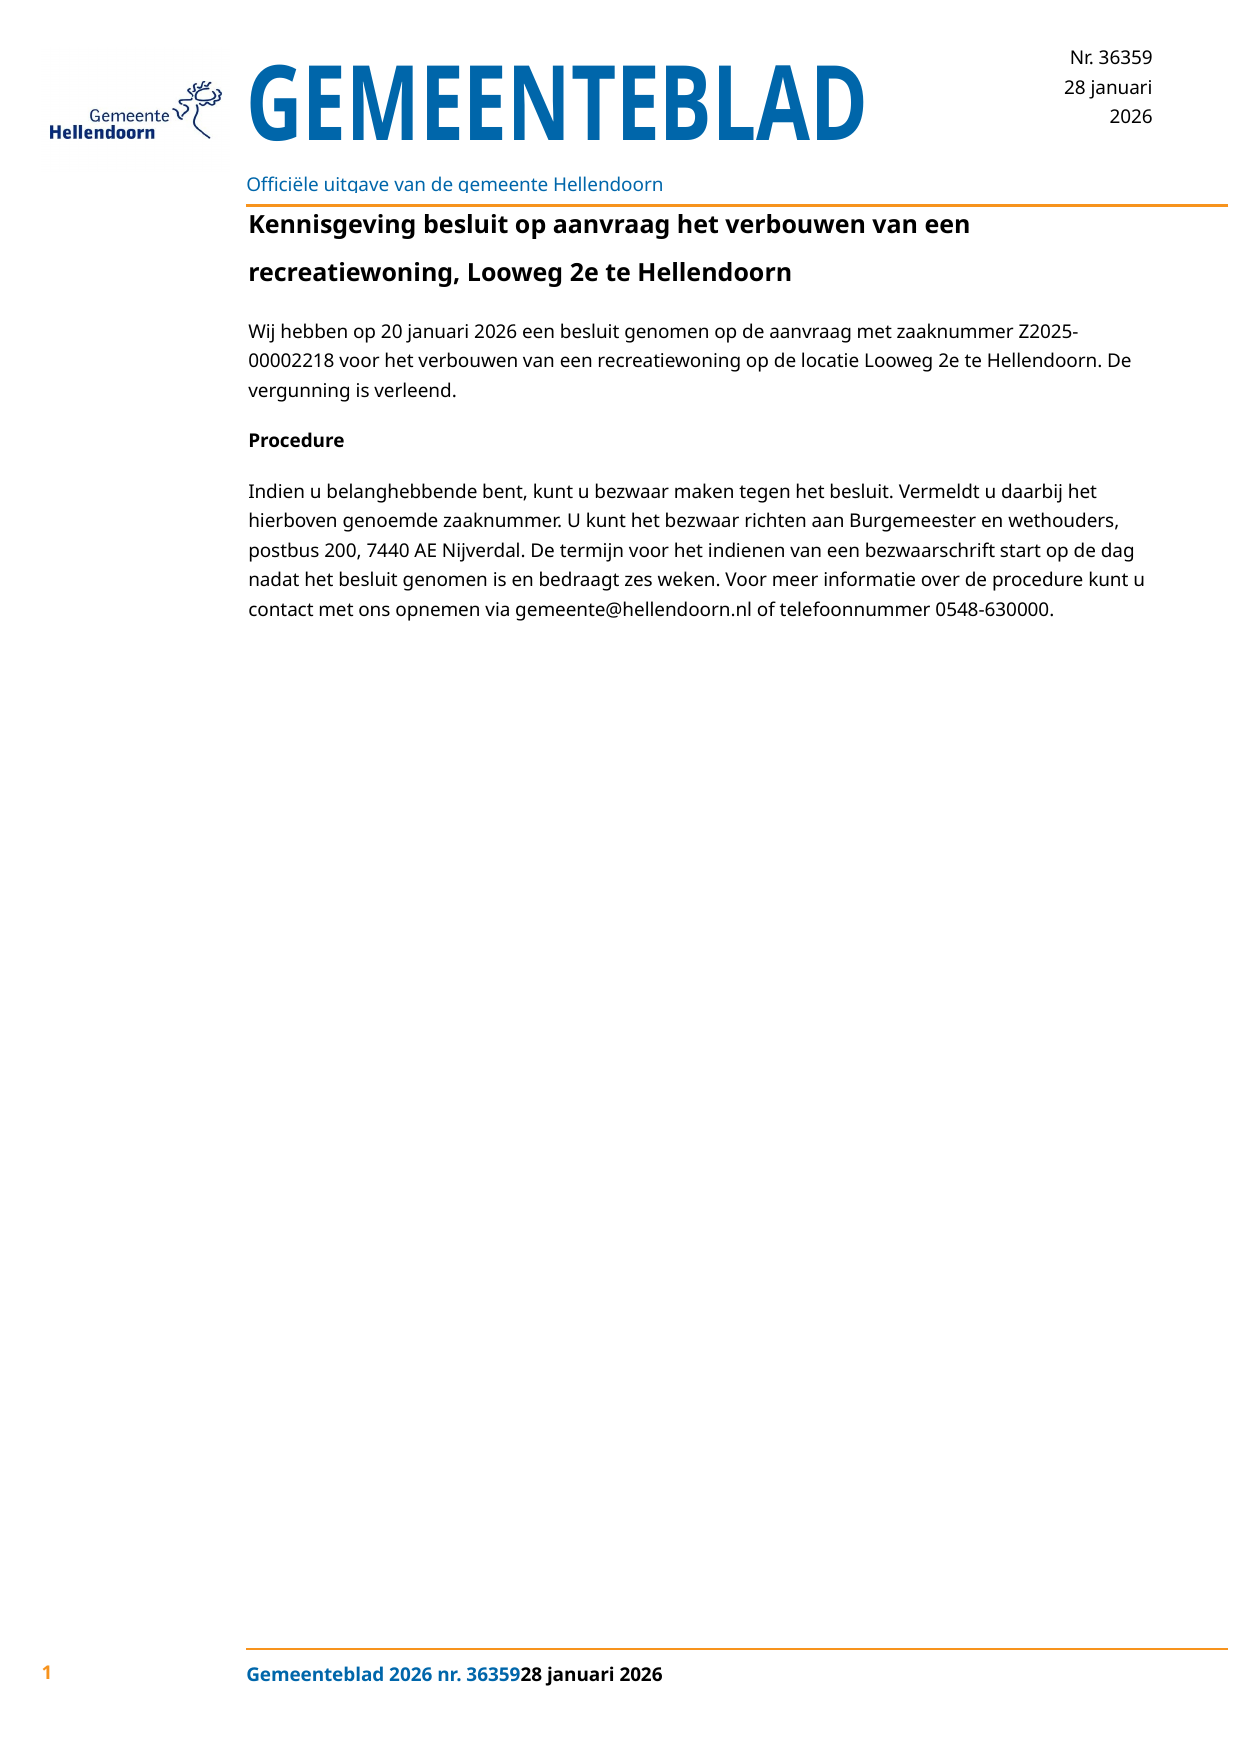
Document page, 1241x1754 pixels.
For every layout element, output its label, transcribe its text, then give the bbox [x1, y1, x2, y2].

text Wij hebben op 20 januari 2026 een besluit genomen op de aanvraag met zaaknummer Z2025-00002218 voor het verbouwen van een recreatiewoning op de locatie Looweg 2e te Hellendoorn. De vergunning is verleend. [248, 318, 1152, 403]
text Indien u belanghebbende bent, kunt u bezwaar maken tegen het besluit. Vermeldt u daarbij het hierboven genoemde zaaknummer. U kunt het bezwaar richten aan Burgemeester en wethouders, postbus 200, 7440 AE Nijverdal. De termijn voor het indienen van een bezwaarschrift start op de dag nadat het besluit genomen is en bedraagt zes weken. Voor meer informatie over de procedure kunt u contact met ons opnemen via gemeente@hellendoorn.nl of telefoonnummer 0548-630000. [248, 478, 1152, 622]
picture [41, 47, 231, 172]
text Procedure [248, 427, 1152, 453]
text Kennisgeving besluit op aanvraag het verbouwen van een recreatiewoning, Looweg 2e te Hellendoorn [248, 207, 1152, 288]
